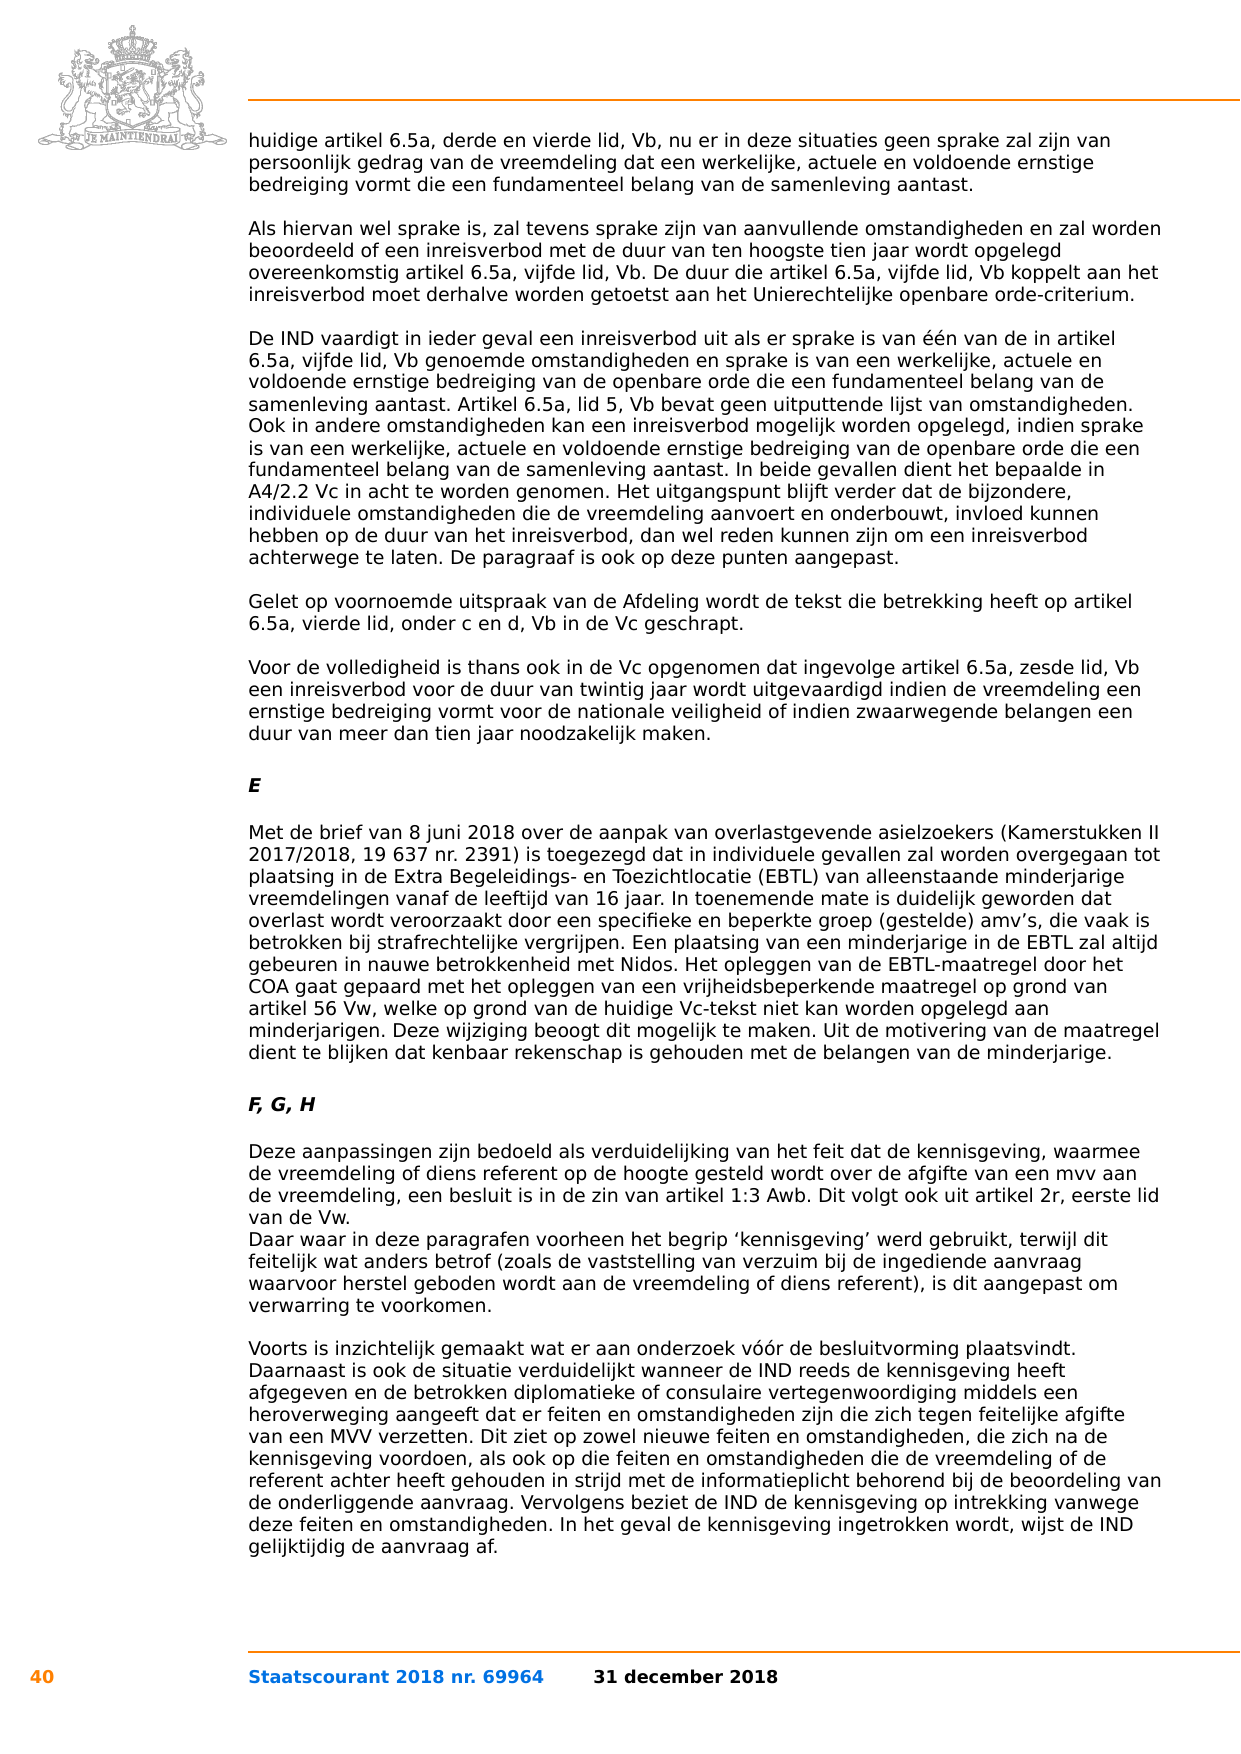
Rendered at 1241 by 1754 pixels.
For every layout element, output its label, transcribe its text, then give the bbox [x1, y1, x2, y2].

text Gelet op voornoemde uitspraak van de Afdeling wordt de tekst die betrekking heeft op artikel 6.5a, vierde lid, onder c en d, Vb in de Vc geschrapt. [248, 591, 1163, 635]
text Deze aanpassingen zijn bedoeld als verduidelijking van het feit dat de kennisgeving, waarmee de vreemdeling of diens referent op de hoogte gesteld wordt over de afgifte van een mvv aan de vreemdeling, een besluit is in de zin van artikel 1:3 Awb. Dit volgt ook uit artikel 2r, eerste lid van de Vw. [248, 1141, 1163, 1228]
text De IND vaardigt in ieder geval een inreisverbod uit als er sprake is van één van de in artikel 6.5a, vijfde lid, Vb genoemde omstandigheden en sprake is van een werkelijke, actuele en voldoende ernstige bedreiging van de openbare orde die een fundamenteel belang van de samenleving aantast. Artikel 6.5a, lid 5, Vb bevat geen uitputtende lijst van omstandigheden. Ook in andere omstandigheden kan een inreisverbod mogelijk worden opgelegd, indien sprake is van een werkelijke, actuele en voldoende ernstige bedreiging van de openbare orde die een fundamenteel belang van de samenleving aantast. In beide gevallen dient het bepaalde in A4/2.2 Vc in acht te worden genomen. Het uitgangspunt blijft verder dat de bijzondere, individuele omstandigheden die de vreemdeling aanvoert en onderbouwt, invloed kunnen hebben op de duur van het inreisverbod, dan wel reden kunnen zijn om een inreisverbod achterwege te laten. De paragraaf is ook op deze punten aangepast. [248, 327, 1163, 569]
subtitle E [248, 775, 1163, 797]
text huidige artikel 6.5a, derde en vierde lid, Vb, nu er in deze situaties geen sprake zal zijn van persoonlijk gedrag van de vreemdeling dat een werkelijke, actuele en voldoende ernstige bedreiging vormt die een fundamenteel belang van de samenleving aantast. [248, 130, 1163, 196]
text Voor de volledigheid is thans ook in de Vc opgenomen dat ingevolge artikel 6.5a, zesde lid, Vb een inreisverbod voor de duur van twintig jaar wordt uitgevaardigd indien de vreemdeling een ernstige bedreiging vormt voor de nationale veiligheid of indien zwaarwegende belangen een duur van meer dan tien jaar noodzakelijk maken. [248, 657, 1163, 745]
text Als hiervan wel sprake is, zal tevens sprake zijn van aanvullende omstandigheden en zal worden beoordeeld of een inreisverbod met de duur van ten hoogste tien jaar wordt opgelegd overeenkomstig artikel 6.5a, vijfde lid, Vb. De duur die artikel 6.5a, vijfde lid, Vb koppelt aan het inreisverbod moet derhalve worden getoetst aan het Unierechtelijke openbare orde-criterium. [248, 218, 1163, 306]
subtitle F, G, H [248, 1094, 1163, 1116]
picture [38, 25, 227, 150]
text Met de brief van 8 juni 2018 over de aanpak van overlastgevende asielzoekers (Kamerstukken II 2017/2018, 19 637 nr. 2391) is toegezegd dat in individuele gevallen zal worden overgegaan tot plaatsing in de Extra Begeleidings- en Toezichtlocatie (EBTL) van alleenstaande minderjarige vreemdelingen vanaf de leeftijd van 16 jaar. In toenemende mate is duidelijk geworden dat overlast wordt veroorzaakt door een specifieke en beperkte groep (gestelde) amv’s, die vaak is betrokken bij strafrechtelijke vergrijpen. Een plaatsing van een minderjarige in de EBTL zal altijd gebeuren in nauwe betrokkenheid met Nidos. Het opleggen van de EBTL-maatregel door het COA gaat gepaard met het opleggen van een vrijheidsbeperkende maatregel op grond van artikel 56 Vw, welke op grond van de huidige Vc-tekst niet kan worden opgelegd aan minderjarigen. Deze wijziging beoogt dit mogelijk te maken. Uit de motivering van de maatregel dient te blijken dat kenbaar rekenschap is gehouden met de belangen van de minderjarige. [248, 822, 1163, 1064]
text Daar waar in deze paragrafen voorheen het begrip ‘kennisgeving’ werd gebruikt, terwijl dit feitelijk wat anders betrof (zoals de vaststelling van verzuim bij de ingediende aanvraag waarvoor herstel geboden wordt aan de vreemdeling of diens referent), is dit aangepast om verwarring te voorkomen. [248, 1228, 1163, 1316]
text Voorts is inzichtelijk gemaakt wat er aan onderzoek vóór de besluitvorming plaatsvindt. Daarnaast is ook de situatie verduidelijkt wanneer de IND reeds de kennisgeving heeft afgegeven en de betrokken diplomatieke of consulaire vertegenwoordiging middels een heroverweging aangeeft dat er feiten en omstandigheden zijn die zich tegen feitelijke afgifte van een MVV verzetten. Dit ziet op zowel nieuwe feiten en omstandigheden, die zich na de kennisgeving voordoen, als ook op die feiten en omstandigheden die de vreemdeling of de referent achter heeft gehouden in strijd met de informatieplicht behorend bij de beoordeling van de onderliggende aanvraag. Vervolgens beziet de IND de kennisgeving op intrekking vanwege deze feiten en omstandigheden. In het geval de kennisgeving ingetrokken wordt, wijst de IND gelijktijdig de aanvraag af. [248, 1338, 1163, 1558]
